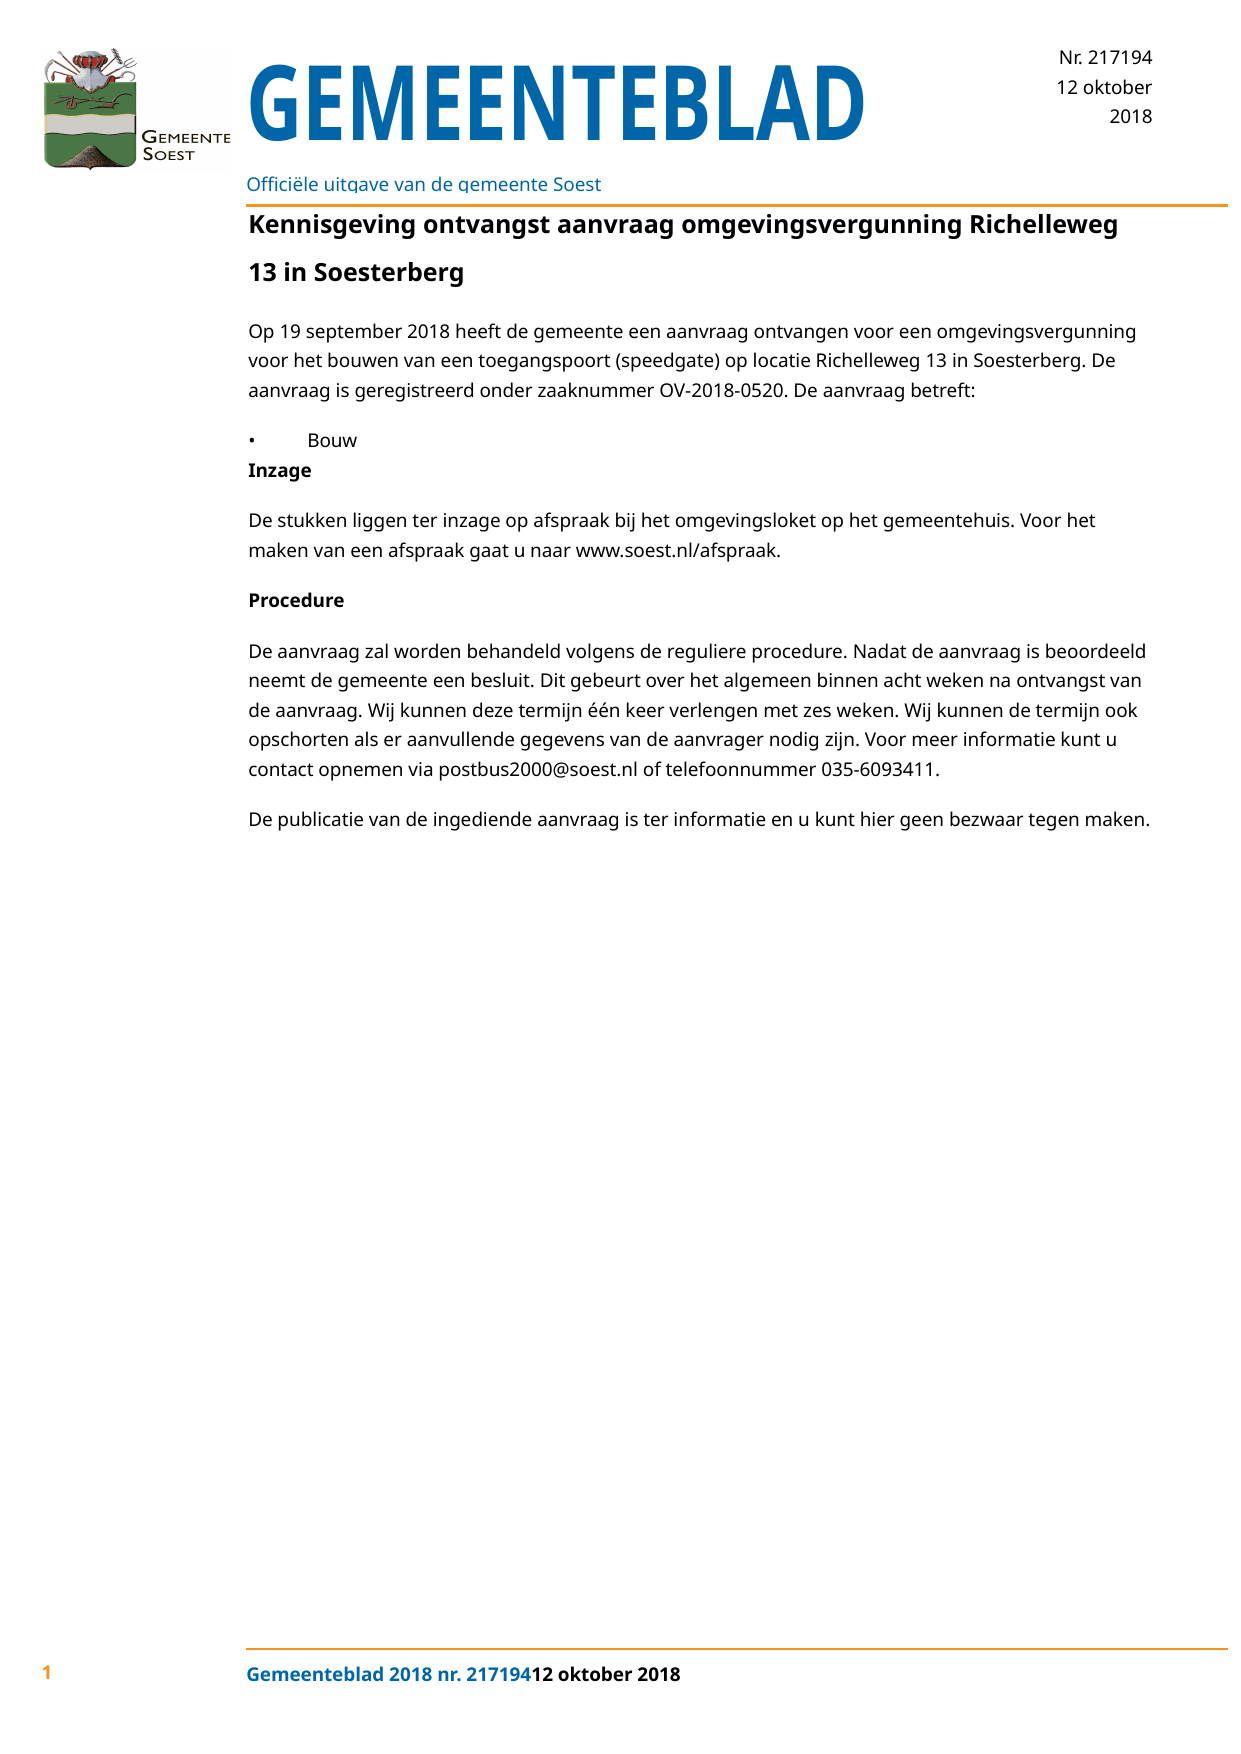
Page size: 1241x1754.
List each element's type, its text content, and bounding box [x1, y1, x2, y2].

picture [41, 47, 231, 172]
text Op 19 september 2018 heeft de gemeente een aanvraag ontvangen voor een omgevingsvergunning voor het bouwen van een toegangspoort (speedgate) op locatie Richelleweg 13 in Soesterberg. De aanvraag is geregistreerd onder zaaknummer OV-2018-0520. De aanvraag betreft: [248, 318, 1152, 403]
text Kennisgeving ontvangst aanvraag omgevingsvergunning Richelleweg 13 in Soesterberg [248, 207, 1152, 288]
text Inzage [248, 457, 1152, 483]
text De publicatie van de ingediende aanvraag is ter informatie en u kunt hier geen bezwaar tegen maken. [248, 807, 1152, 832]
text De stukken liggen ter inzage op afspraak bij het omgevingsloket op het gemeentehuis. Voor het maken van een afspraak gaat u naar www.soest.nl/afspraak. [248, 507, 1152, 563]
text Procedure [248, 587, 1152, 613]
text De aanvraag zal worden behandeld volgens de reguliere procedure. Nadat de aanvraag is beoordeeld neemt de gemeente een besluit. Dit gebeurt over het algemeen binnen acht weken na ontvangst van de aanvraag. Wij kunnen deze termijn één keer verlengen met zes weken. Wij kunnen de termijn ook opschorten als er aanvullende gegevens van de aanvrager nodig zijn. Voor meer informatie kunt u contact opnemen via postbus2000@soest.nl of telefoonnummer 035-6093411. [248, 638, 1152, 782]
list Bouw [248, 427, 1152, 453]
